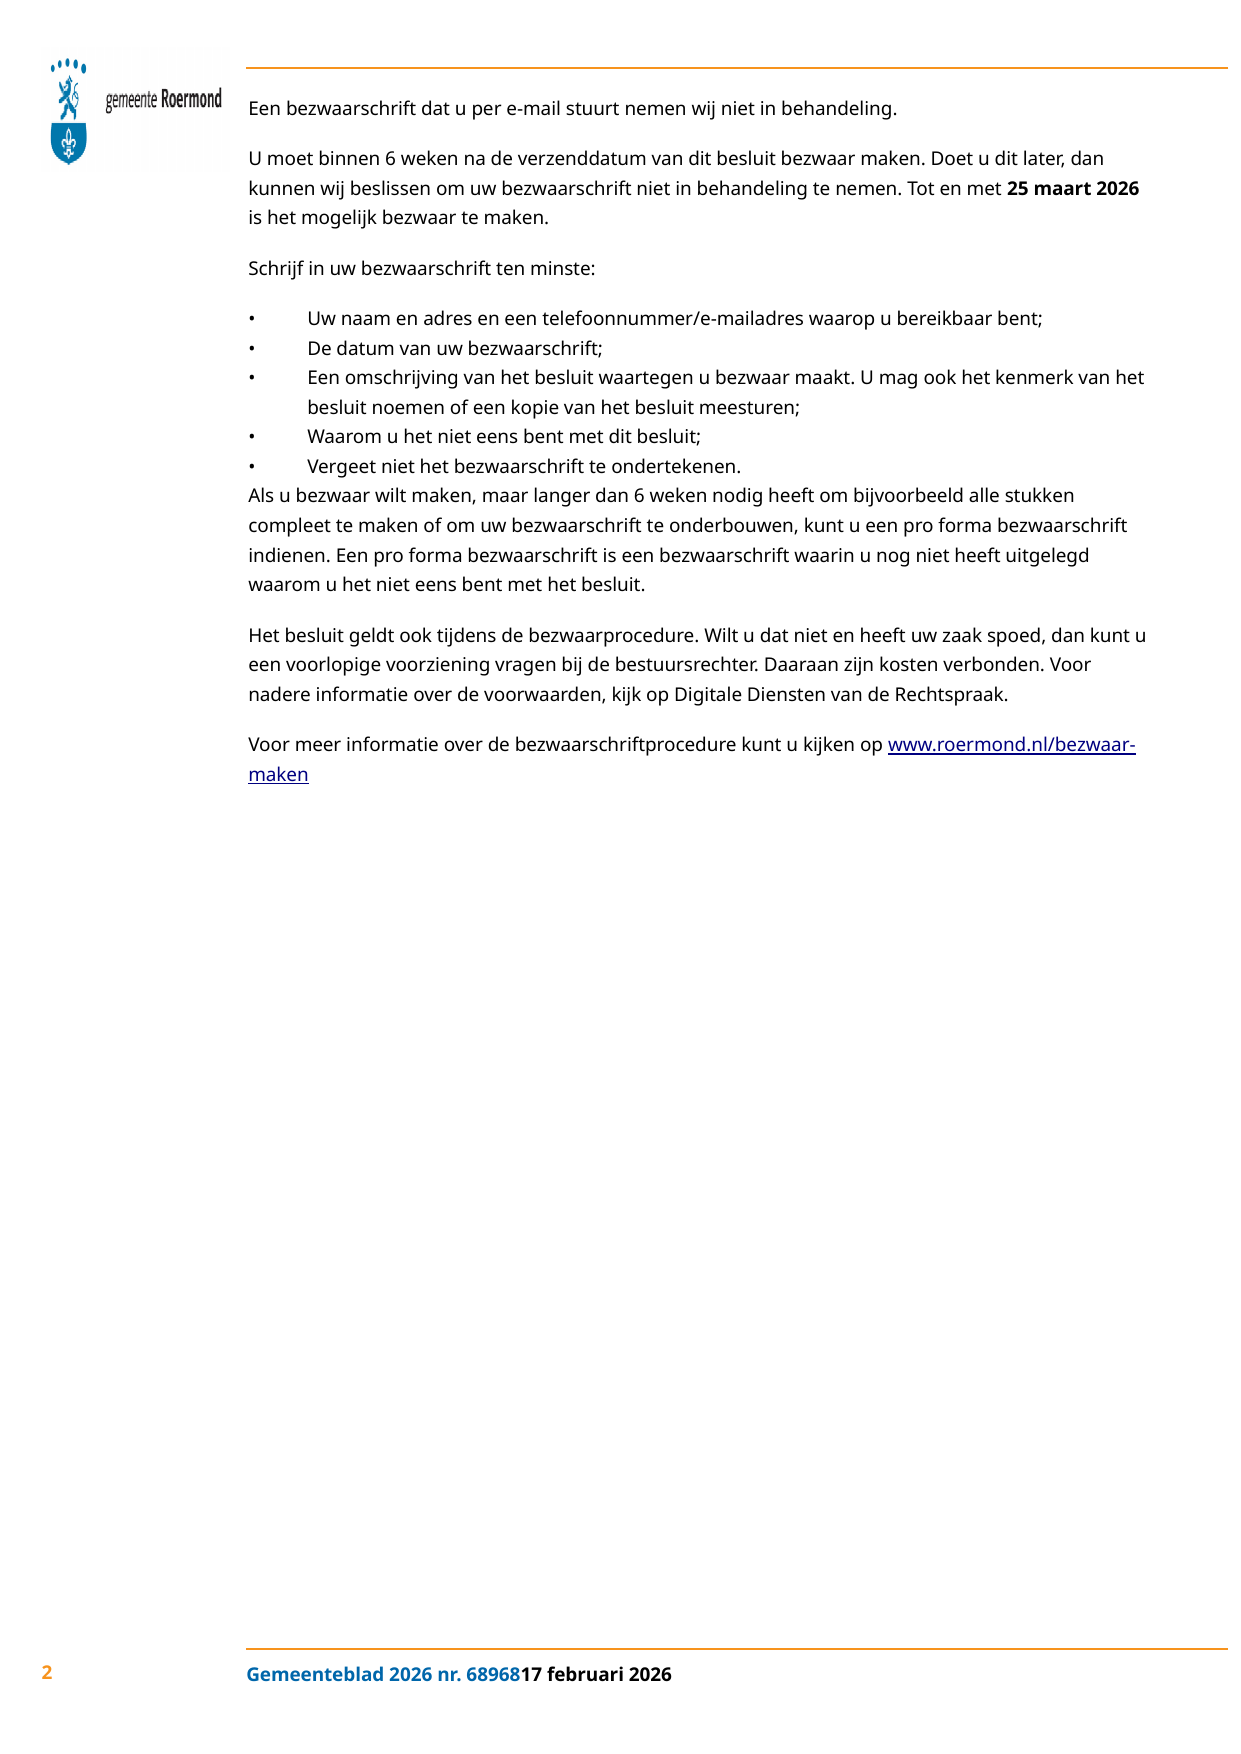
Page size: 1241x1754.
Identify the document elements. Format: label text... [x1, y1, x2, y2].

list Een omschrijving van het besluit waartegen u bezwaar maakt. U mag ook het kenmerk van het besluit noemen of een kopie van het besluit meesturen; [248, 364, 1152, 420]
text Schrijf in uw bezwaarschrift ten minste: [248, 255, 1152, 281]
list Uw naam en adres en een telefoonnummer/e-mailadres waarop u bereikbaar bent; [248, 305, 1152, 331]
list De datum van uw bezwaarschrift; [248, 335, 1152, 361]
list Vergeet niet het bezwaarschrift te ondertekenen. [248, 453, 1152, 479]
text Als u bezwaar wilt maken, maar langer dan 6 weken nodig heeft om bijvoorbeeld alle stukken compleet te maken of om uw bezwaarschrift te onderbouwen, kunt u een pro forma bezwaarschrift indienen. Een pro forma bezwaarschrift is een bezwaarschrift waarin u nog niet heeft uitgelegd waarom u het niet eens bent met het besluit. [248, 483, 1152, 597]
list Waarom u het niet eens bent met dit besluit; [248, 423, 1152, 449]
text Een bezwaarschrift dat u per e-mail stuurt nemen wij niet in behandeling. [248, 95, 1152, 121]
text Het besluit geldt ook tijdens de bezwaarprocedure. Wilt u dat niet en heeft uw zaak spoed, dan kunt u een voorlopige voorziening vragen bij de bestuursrechter. Daaraan zijn kosten verbonden. Voor nadere informatie over de voorwaarden, kijk op Digitale Diensten van de Rechtspraak. [248, 622, 1152, 707]
picture [41, 47, 231, 172]
text Voor meer informatie over de bezwaarschriftprocedure kunt u kijken op www.roermond.nl/bezwaar-maken [248, 731, 1152, 787]
text U moet binnen 6 weken na de verzenddatum van dit besluit bezwaar maken. Doet u dit later, dan kunnen wij beslissen om uw bezwaarschrift niet in behandeling te nemen. Tot en met 25 maart 2026 is het mogelijk bezwaar te maken. [248, 145, 1152, 230]
